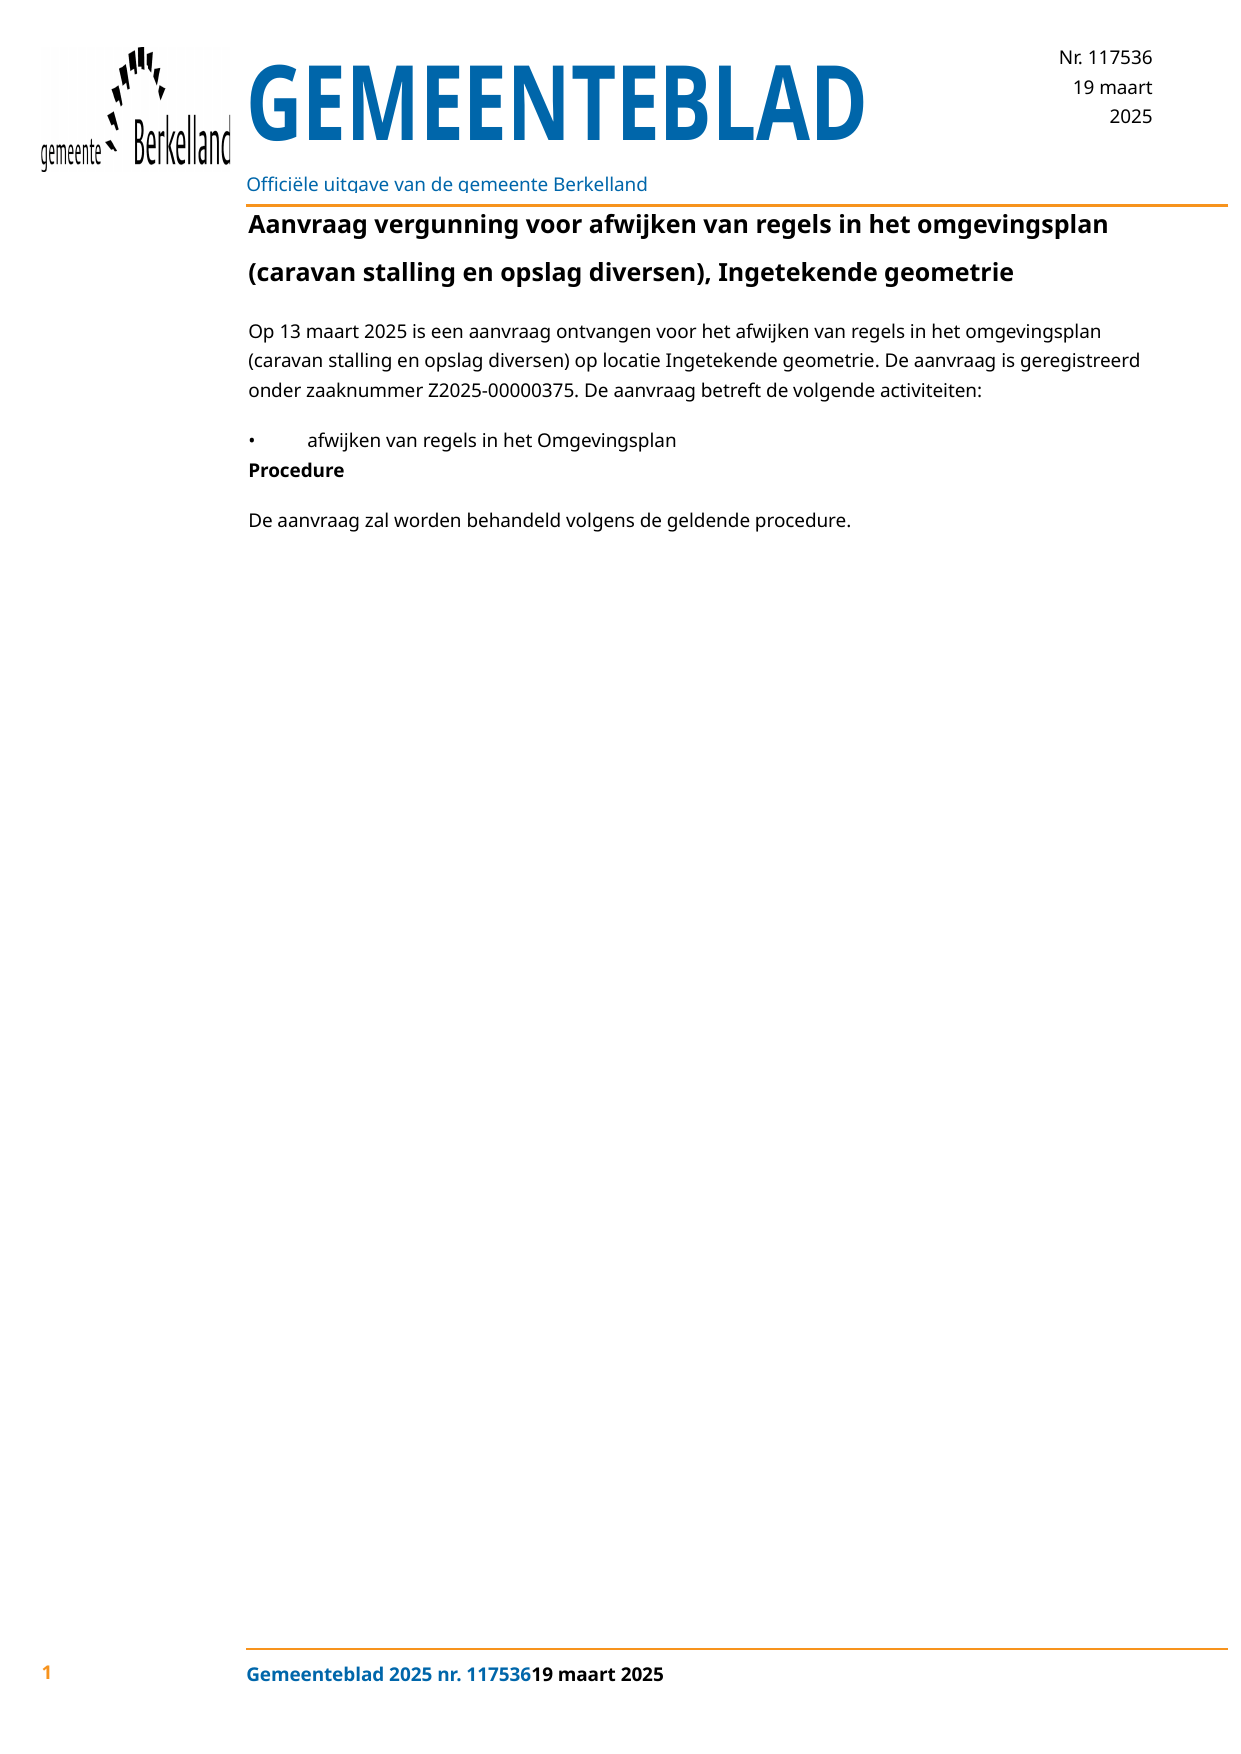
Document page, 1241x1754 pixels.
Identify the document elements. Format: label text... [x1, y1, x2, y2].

text De aanvraag zal worden behandeld volgens de geldende procedure. [248, 507, 1152, 533]
text Procedure [248, 457, 1152, 483]
picture [41, 47, 231, 172]
text Op 13 maart 2025 is een aanvraag ontvangen voor het afwijken van regels in het omgevingsplan (caravan stalling en opslag diversen) op locatie Ingetekende geometrie. De aanvraag is geregistreerd onder zaaknummer Z2025-00000375. De aanvraag betreft de volgende activiteiten: [248, 318, 1152, 403]
list afwijken van regels in het Omgevingsplan [248, 427, 1152, 453]
text Aanvraag vergunning voor afwijken van regels in het omgevingsplan (caravan stalling en opslag diversen), Ingetekende geometrie [248, 207, 1152, 288]
